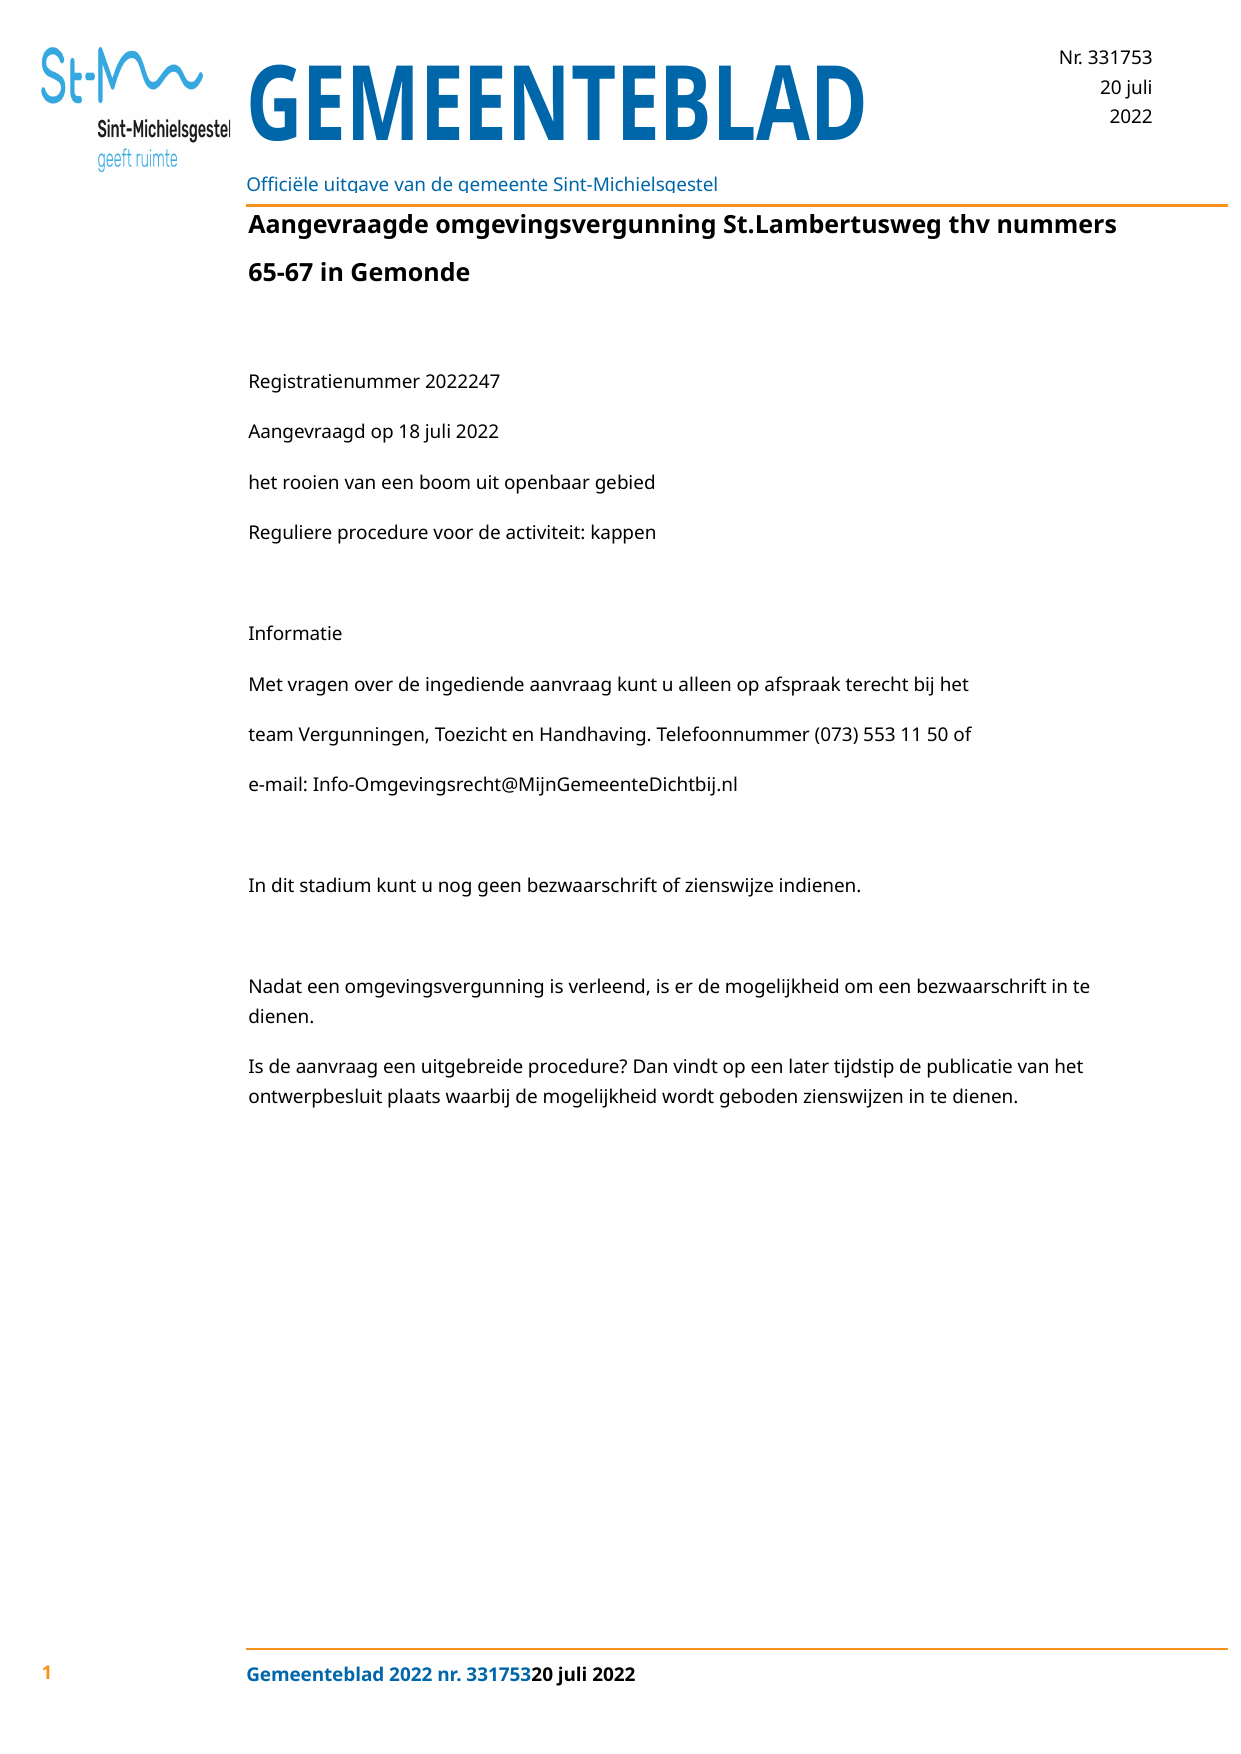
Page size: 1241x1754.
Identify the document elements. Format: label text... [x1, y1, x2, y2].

text e-mail: Info-Omgevingsrecht@MijnGemeenteDichtbij.nl [248, 772, 1152, 797]
text Met vragen over de ingediende aanvraag kunt u alleen op afspraak terecht bij het [248, 671, 1152, 697]
text Registratienummer 2022247 [248, 368, 1152, 394]
picture [41, 47, 231, 172]
text het rooien van een boom uit openbaar gebied [248, 469, 1152, 495]
text In dit stadium kunt u nog geen bezwaarschrift of zienswijze indienen. [248, 872, 1152, 898]
text Reguliere procedure voor de activiteit: kappen [248, 519, 1152, 545]
text Informatie [248, 620, 1152, 646]
text Is de aanvraag een uitgebreide procedure? Dan vindt op een later tijdstip de publicatie van het ontwerpbesluit plaats waarbij de mogelijkheid wordt geboden zienswijzen in te dienen. [248, 1053, 1152, 1109]
text Aangevraagde omgevingsvergunning St.Lambertusweg thv nummers 65-67 in Gemonde [248, 207, 1152, 288]
text Nadat een omgevingsvergunning is verleend, is er de mogelijkheid om een bezwaarschrift in te dienen. [248, 973, 1152, 1029]
text Aangevraagd op 18 juli 2022 [248, 419, 1152, 444]
text team Vergunningen, Toezicht en Handhaving. Telefoonnummer (073) 553 11 50 of [248, 721, 1152, 747]
